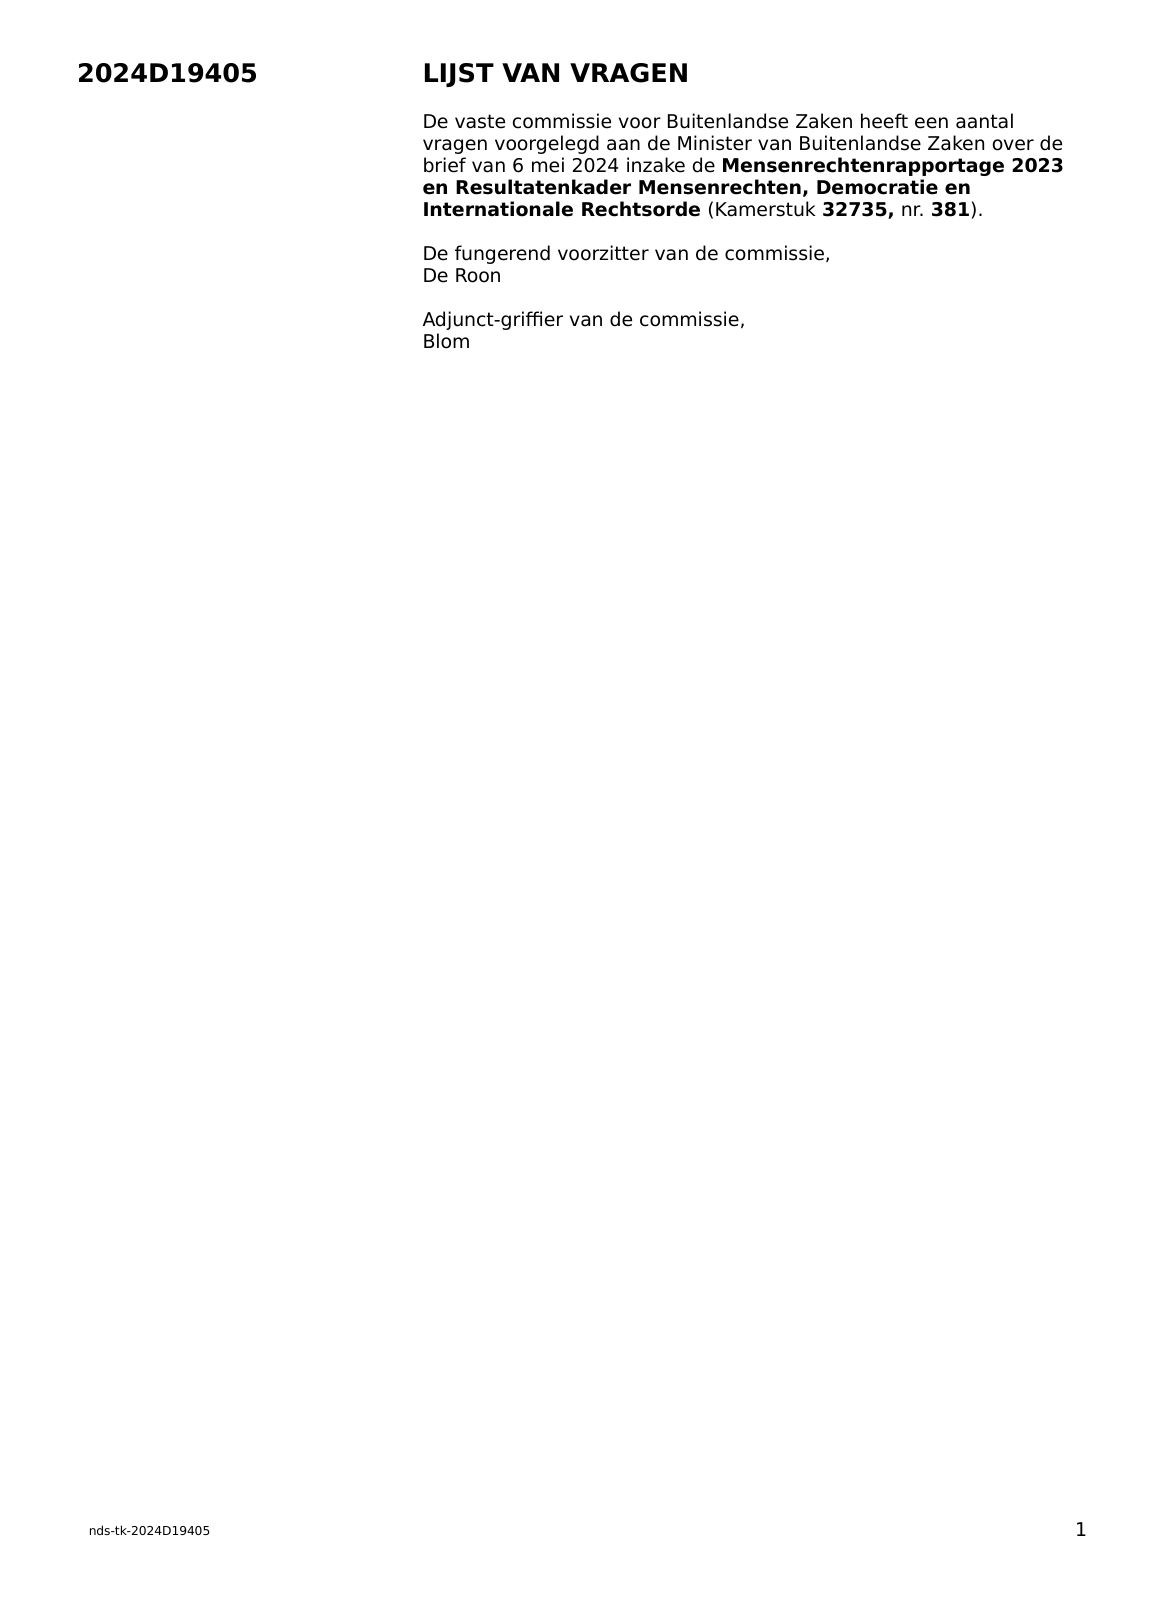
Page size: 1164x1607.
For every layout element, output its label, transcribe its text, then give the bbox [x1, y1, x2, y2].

text 2024D19405 LIJST VAN VRAGEN [77, 59, 1087, 89]
text De vaste commissie voor Buitenlandse Zaken heeft een aantal vragen voorgelegd aan de Minister van Buitenlandse Zaken over de brief van 6 mei 2024 inzake de Mensenrechtenrapportage 2023 en Resultatenkader Mensenrechten, Democratie en Internationale Rechtsorde (Kamerstuk 32735, nr. 381). [422, 111, 1087, 221]
text Blom [422, 331, 1087, 353]
text De fungerend voorzitter van de commissie, [422, 243, 1087, 265]
text Adjunct-griffier van de commissie, [422, 309, 1087, 331]
text De Roon [422, 265, 1087, 287]
text nds-tk-2024D19405 [88, 1524, 323, 1538]
